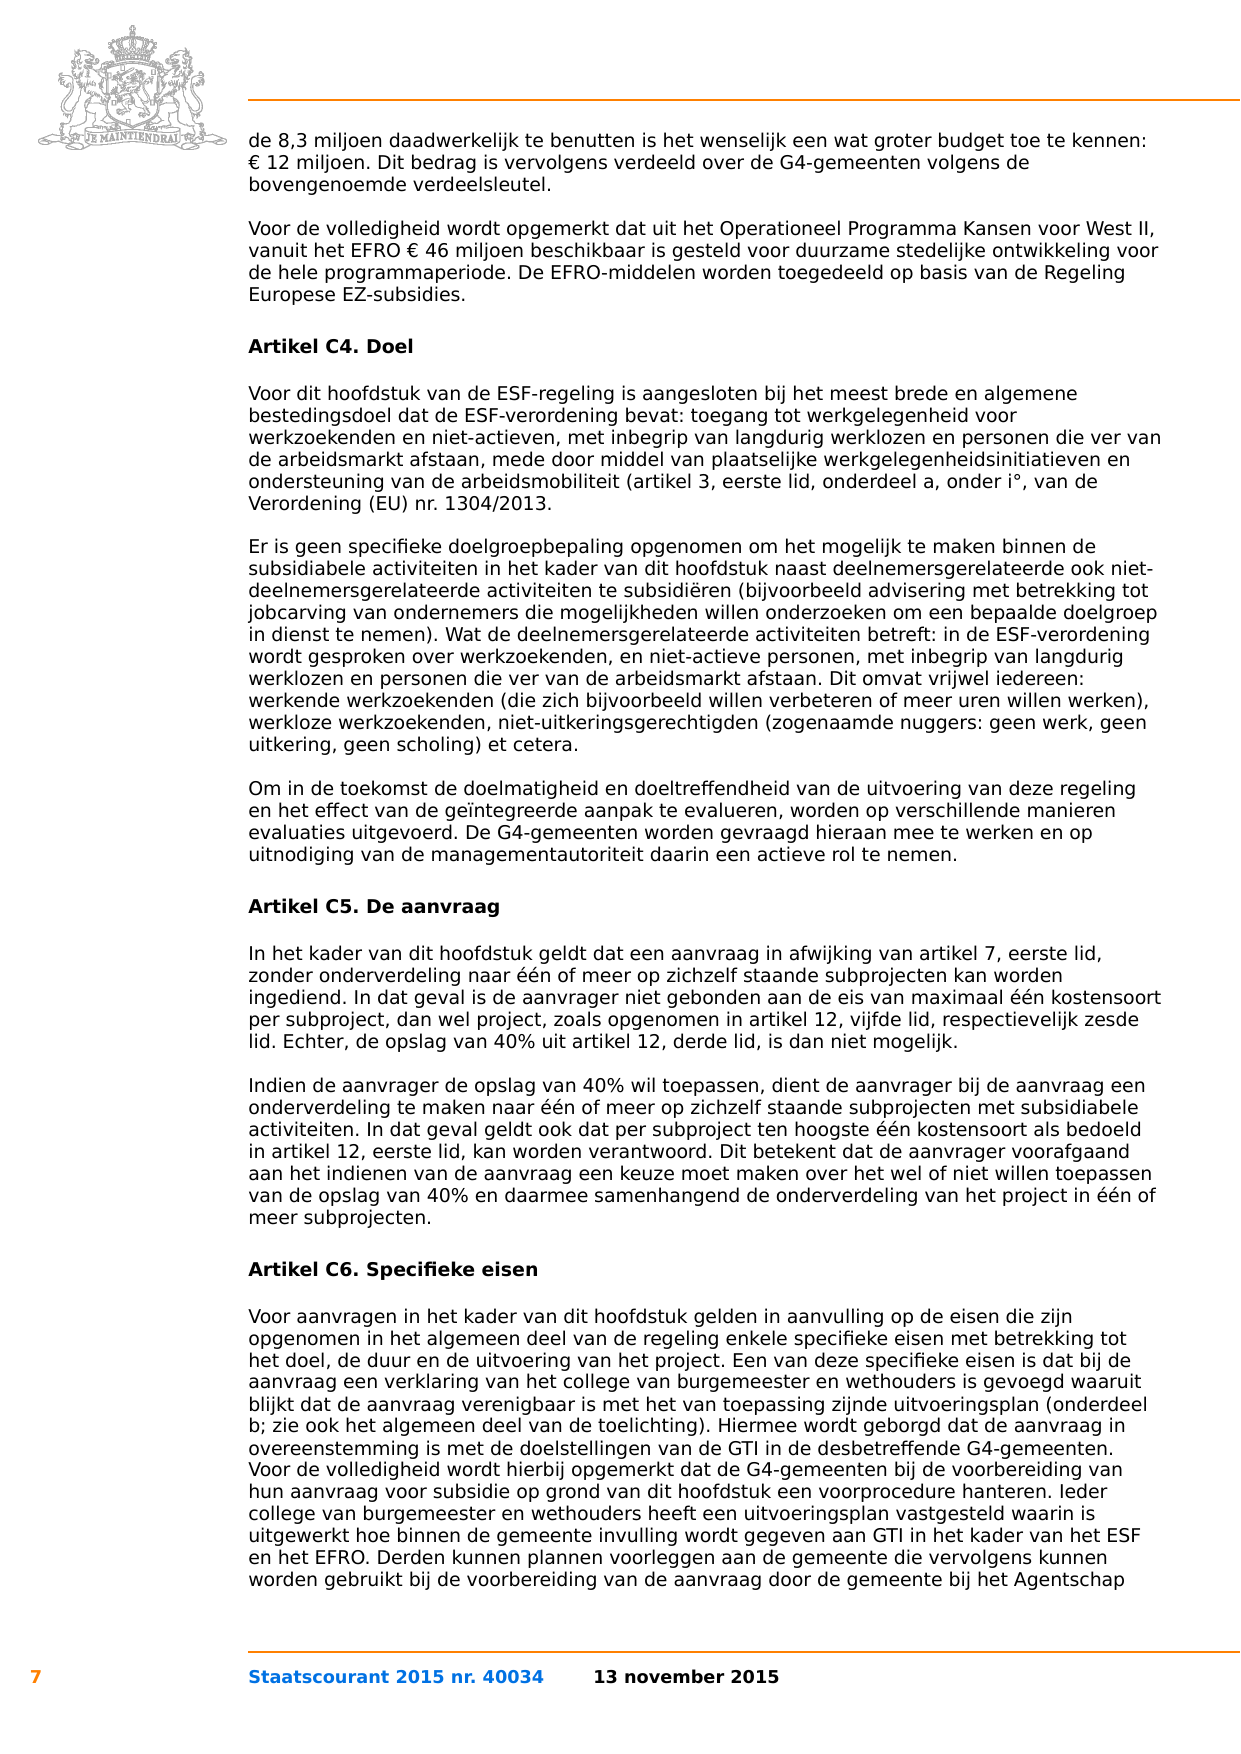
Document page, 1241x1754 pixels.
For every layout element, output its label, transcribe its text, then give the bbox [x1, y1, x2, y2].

text In het kader van dit hoofdstuk geldt dat een aanvraag in afwijking van artikel 7, eerste lid, zonder onderverdeling naar één of meer op zichzelf staande subprojecten kan worden ingediend. In dat geval is de aanvrager niet gebonden aan de eis van maximaal één kostensoort per subproject, dan wel project, zoals opgenomen in artikel 12, vijfde lid, respectievelijk zesde lid. Echter, de opslag van 40% uit artikel 12, derde lid, is dan niet mogelijk. [248, 943, 1163, 1053]
text Er is geen specifieke doelgroepbepaling opgenomen om het mogelijk te maken binnen de subsidiabele activiteiten in het kader van dit hoofdstuk naast deelnemersgerelateerde ook niet-deelnemersgerelateerde activiteiten te subsidiëren (bijvoorbeeld advisering met betrekking tot jobcarving van ondernemers die mogelijkheden willen onderzoeken om een bepaalde doelgroep in dienst te nemen). Wat de deelnemersgerelateerde activiteiten betreft: in de ESF-verordening wordt gesproken over werkzoekenden, en niet-actieve personen, met inbegrip van langdurig werklozen en personen die ver van de arbeidsmarkt afstaan. Dit omvat vrijwel iedereen: werkende werkzoekenden (die zich bijvoorbeeld willen verbeteren of meer uren willen werken), werkloze werkzoekenden, niet-uitkeringsgerechtigden (zogenaamde nuggers: geen werk, geen uitkering, geen scholing) et cetera. [248, 536, 1163, 756]
text Voor aanvragen in het kader van dit hoofdstuk gelden in aanvulling op de eisen die zijn opgenomen in het algemeen deel van de regeling enkele specifieke eisen met betrekking tot het doel, de duur en de uitvoering van het project. Een van deze specifieke eisen is dat bij de aanvraag een verklaring van het college van burgemeester en wethouders is gevoegd waaruit blijkt dat de aanvraag verenigbaar is met het van toepassing zijnde uitvoeringsplan (onderdeel b; zie ook het algemeen deel van de toelichting). Hiermee wordt geborgd dat de aanvraag in overeenstemming is met de doelstellingen van de GTI in de desbetreffende G4-gemeenten. [248, 1306, 1163, 1459]
text Voor dit hoofdstuk van de ESF-regeling is aangesloten bij het meest brede en algemene bestedingsdoel dat de ESF-verordening bevat: toegang tot werkgelegenheid voor werkzoekenden en niet-actieven, met inbegrip van langdurig werklozen en personen die ver van de arbeidsmarkt afstaan, mede door middel van plaatselijke werkgelegenheidsinitiatieven en ondersteuning van de arbeidsmobiliteit (artikel 3, eerste lid, onderdeel a, onder i°, van de Verordening (EU) nr. 1304/2013. [248, 383, 1163, 514]
text Indien de aanvrager de opslag van 40% wil toepassen, dient de aanvrager bij de aanvraag een onderverdeling te maken naar één of meer op zichzelf staande subprojecten met subsidiabele activiteiten. In dat geval geldt ook dat per subproject ten hoogste één kostensoort als bedoeld in artikel 12, eerste lid, kan worden verantwoord. Dit betekent dat de aanvrager voorafgaand aan het indienen van de aanvraag een keuze moet maken over het wel of niet willen toepassen van de opslag van 40% en daarmee samenhangend de onderverdeling van het project in één of meer subprojecten. [248, 1075, 1163, 1228]
subtitle Artikel C5. De aanvraag [248, 896, 1163, 918]
picture [38, 25, 227, 150]
text de 8,3 miljoen daadwerkelijk te benutten is het wenselijk een wat groter budget toe te kennen: € 12 miljoen. Dit bedrag is vervolgens verdeeld over de G4-gemeenten volgens de bovengenoemde verdeelsleutel. [248, 130, 1163, 196]
text Om in de toekomst de doelmatigheid en doeltreffendheid van de uitvoering van deze regeling en het effect van de geïntegreerde aanpak te evalueren, worden op verschillende manieren evaluaties uitgevoerd. De G4-gemeenten worden gevraagd hieraan mee te werken en op uitnodiging van de managementautoriteit daarin een actieve rol te nemen. [248, 778, 1163, 866]
subtitle Artikel C6. Specifieke eisen [248, 1258, 1163, 1281]
subtitle Artikel C4. Doel [248, 336, 1163, 358]
text Voor de volledigheid wordt hierbij opgemerkt dat de G4-gemeenten bij de voorbereiding van hun aanvraag voor subsidie op grond van dit hoofdstuk een voorprocedure hanteren. Ieder college van burgemeester en wethouders heeft een uitvoeringsplan vastgesteld waarin is uitgewerkt hoe binnen de gemeente invulling wordt gegeven aan GTI in het kader van het ESF en het EFRO. Derden kunnen plannen voorleggen aan de gemeente die vervolgens kunnen worden gebruikt bij de voorbereiding van de aanvraag door de gemeente bij het Agentschap [248, 1459, 1163, 1591]
text Voor de volledigheid wordt opgemerkt dat uit het Operationeel Programma Kansen voor West II, vanuit het EFRO € 46 miljoen beschikbaar is gesteld voor duurzame stedelijke ontwikkeling voor de hele programmaperiode. De EFRO-middelen worden toegedeeld op basis van de Regeling Europese EZ-subsidies. [248, 218, 1163, 306]
